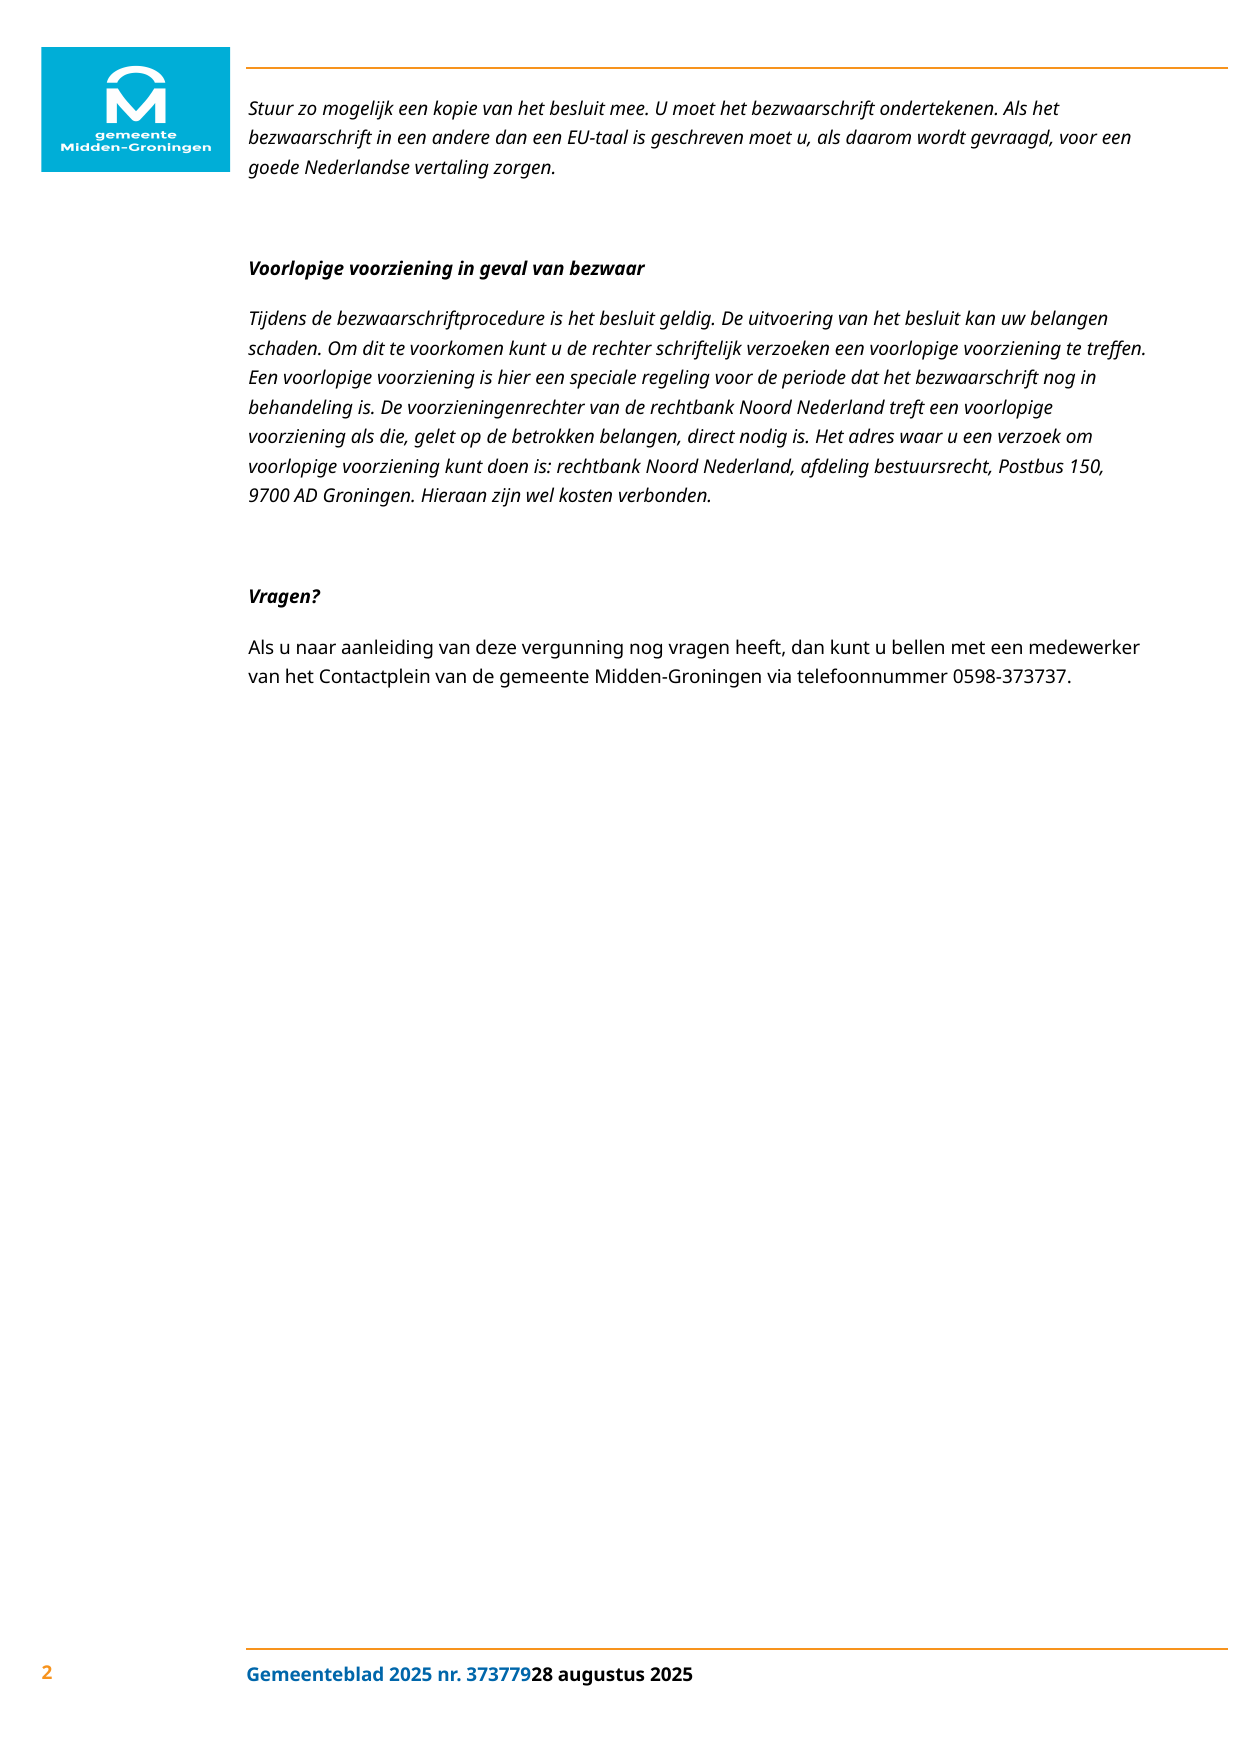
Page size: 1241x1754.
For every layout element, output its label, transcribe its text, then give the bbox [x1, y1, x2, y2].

text Tijdens de bezwaarschriftprocedure is het besluit geldig. De uitvoering van het besluit kan uw belangen schaden. Om dit te voorkomen kunt u de rechter schriftelijk verzoeken een voorlopige voorziening te treffen. Een voorlopige voorziening is hier een speciale regeling voor de periode dat het bezwaarschrift nog in behandeling is. De voorzieningenrechter van de rechtbank Noord Nederland treft een voorlopige voorziening als die, gelet op de betrokken belangen, direct nodig is. Het adres waar u een verzoek om voorlopige voorziening kunt doen is: rechtbank Noord Nederland, afdeling bestuursrecht, Postbus 150, 9700 AD Groningen. Hieraan zijn wel kosten verbonden. [248, 305, 1152, 508]
text Als u naar aanleiding van deze vergunning nog vragen heeft, dan kunt u bellen met een medewerker van het Contactplein van de gemeente Midden-Groningen via telefoonnummer 0598-373737. [248, 634, 1152, 689]
picture [108, 66, 164, 82]
text Vragen? [248, 583, 1152, 609]
text Voorlopige voorziening in geval van bezwaar [248, 255, 1152, 281]
text Stuur zo mogelijk een kopie van het besluit mee. U moet het bezwaarschrift ondertekenen. Als het bezwaarschrift in een andere dan een EU-taal is geschreven moet u, als daarom wordt gevraagd, voor een goede Nederlandse vertaling zorgen. [248, 95, 1152, 180]
picture [107, 89, 165, 122]
picture [184, 146, 190, 153]
